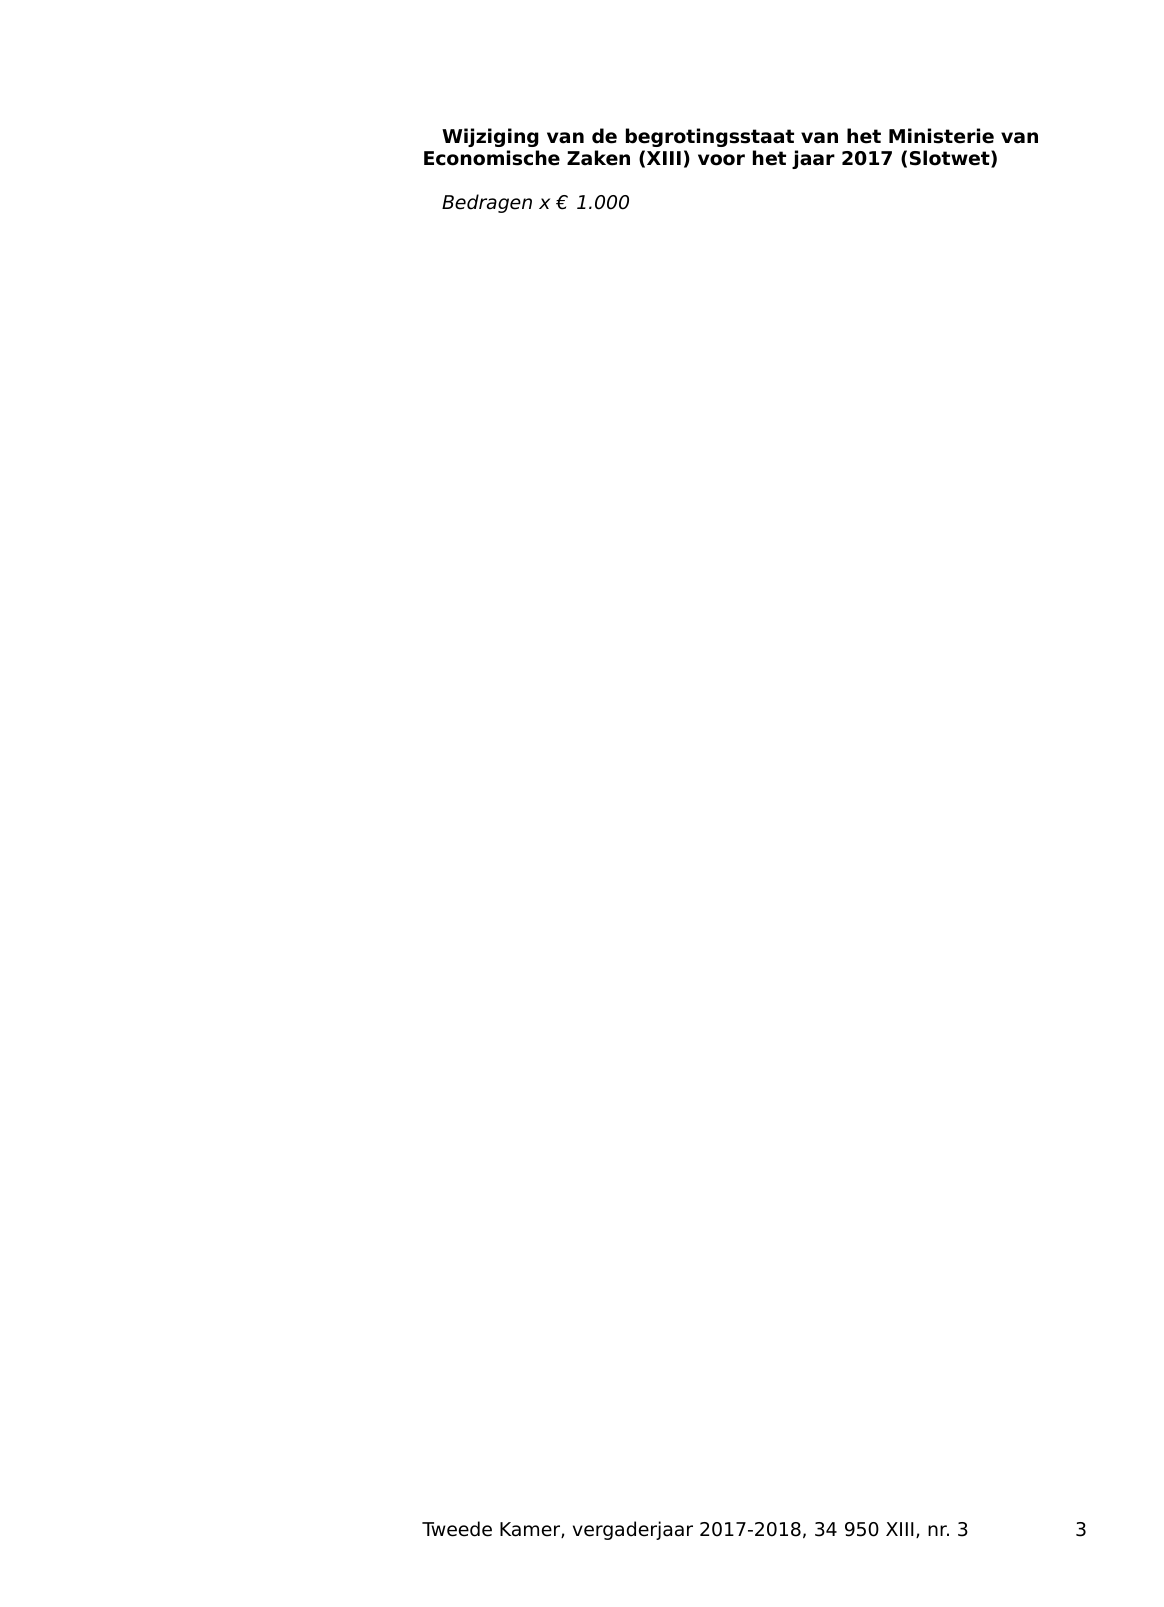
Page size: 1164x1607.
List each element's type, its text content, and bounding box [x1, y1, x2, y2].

text Wijziging van de begrotingsstaat van het Ministerie van Economische Zaken (XIII) voor het jaar 2017 (Slotwet) [422, 126, 1087, 169]
text Bedragen x € 1.000 [422, 192, 1087, 214]
